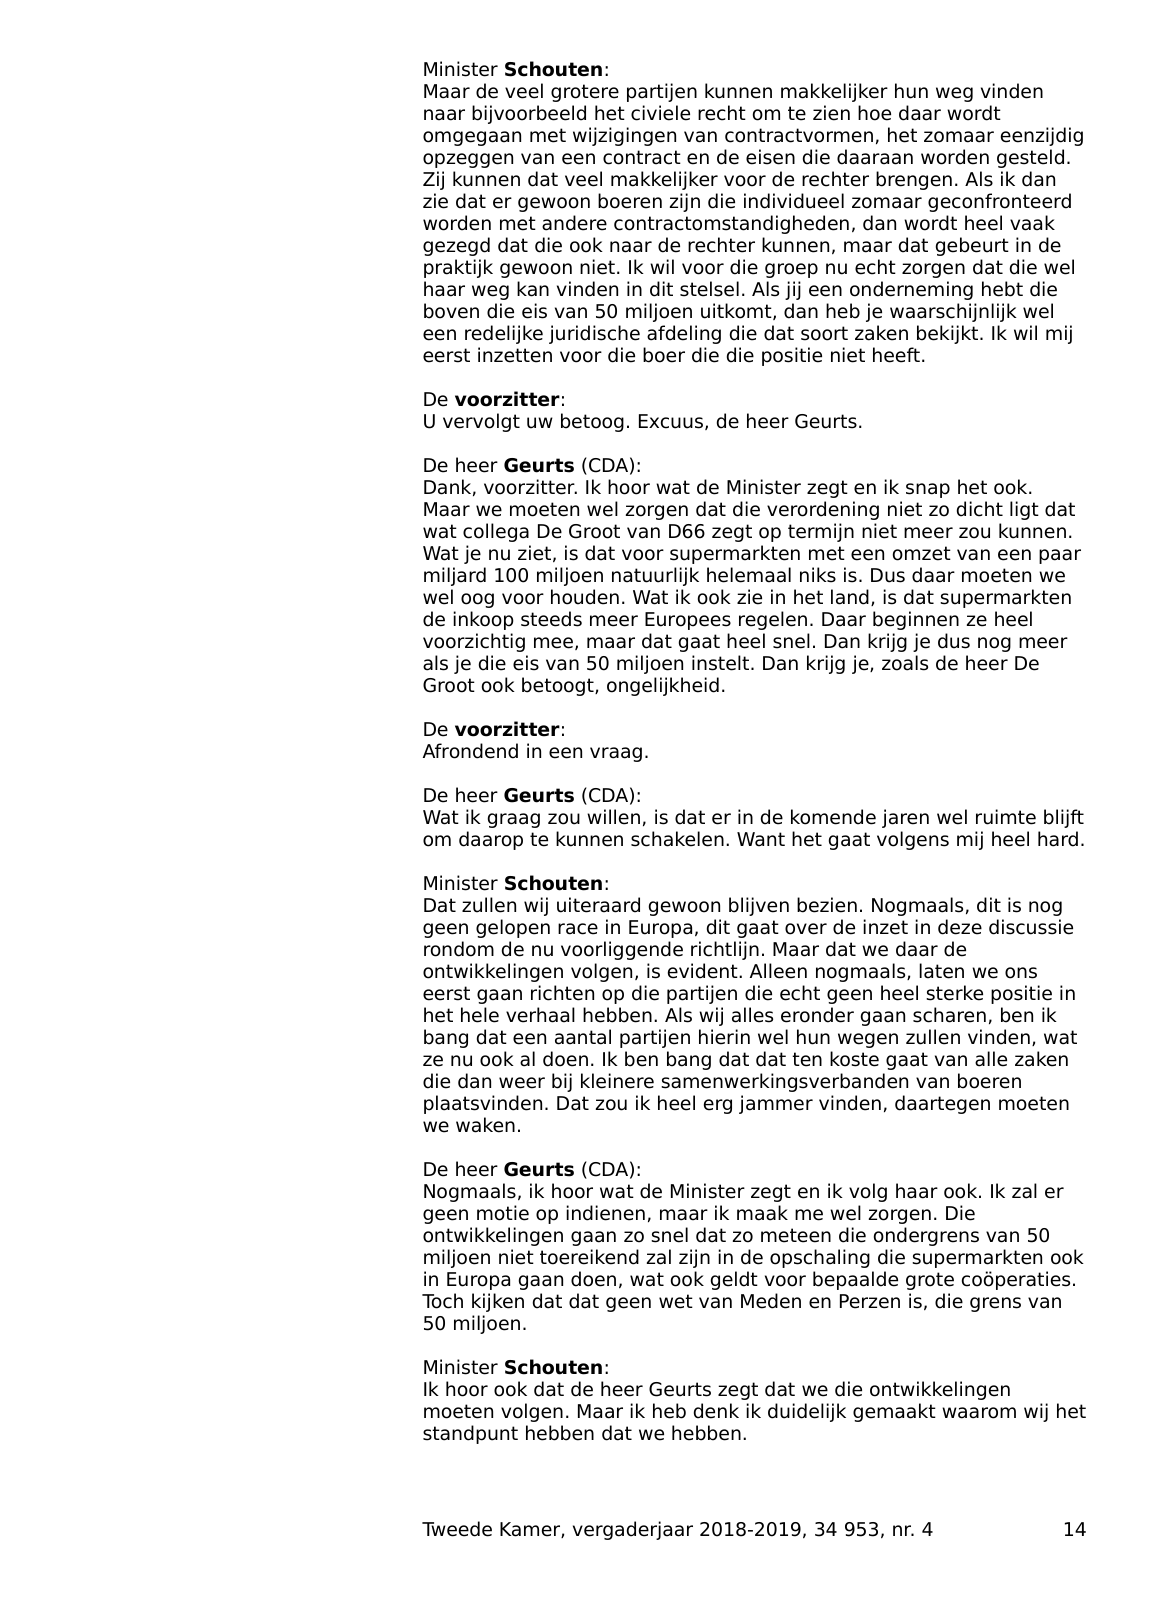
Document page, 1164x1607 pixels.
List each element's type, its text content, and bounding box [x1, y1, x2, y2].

text U vervolgt uw betoog. Excuus, de heer Geurts. [422, 411, 1087, 433]
text De voorzitter: [422, 389, 1087, 411]
text Minister Schouten: [422, 1357, 1087, 1379]
text Ik hoor ook dat de heer Geurts zegt dat we die ontwikkelingen moeten volgen. Maar ik heb denk ik duidelijk gemaakt waarom wij het standpunt hebben dat we hebben. [422, 1379, 1087, 1445]
text De voorzitter: [422, 719, 1087, 741]
text Dat zullen wij uiteraard gewoon blijven bezien. Nogmaals, dit is nog geen gelopen race in Europa, dit gaat over de inzet in deze discussie rondom de nu voorliggende richtlijn. Maar dat we daar de ontwikkelingen volgen, is evident. Alleen nogmaals, laten we ons eerst gaan richten op die partijen die echt geen heel sterke positie in het hele verhaal hebben. Als wij alles eronder gaan scharen, ben ik bang dat een aantal partijen hierin wel hun wegen zullen vinden, wat ze nu ook al doen. Ik ben bang dat dat ten koste gaat van alle zaken die dan weer bij kleinere samenwerkingsverbanden van boeren plaatsvinden. Dat zou ik heel erg jammer vinden, daartegen moeten we waken. [422, 895, 1087, 1137]
text De heer Geurts (CDA): [422, 455, 1087, 477]
text Dank, voorzitter. Ik hoor wat de Minister zegt en ik snap het ook. Maar we moeten wel zorgen dat die verordening niet zo dicht ligt dat wat collega De Groot van D66 zegt op termijn niet meer zou kunnen. Wat je nu ziet, is dat voor supermarkten met een omzet van een paar miljard 100 miljoen natuurlijk helemaal niks is. Dus daar moeten we wel oog voor houden. Wat ik ook zie in het land, is dat supermarkten de inkoop steeds meer Europees regelen. Daar beginnen ze heel voorzichtig mee, maar dat gaat heel snel. Dan krijg je dus nog meer als je die eis van 50 miljoen instelt. Dan krijg je, zoals de heer De Groot ook betoogt, ongelijkheid. [422, 477, 1087, 697]
text Minister Schouten: [422, 873, 1087, 895]
text Nogmaals, ik hoor wat de Minister zegt en ik volg haar ook. Ik zal er geen motie op indienen, maar ik maak me wel zorgen. Die ontwikkelingen gaan zo snel dat zo meteen die ondergrens van 50 miljoen niet toereikend zal zijn in de opschaling die supermarkten ook in Europa gaan doen, wat ook geldt voor bepaalde grote coöperaties. Toch kijken dat dat geen wet van Meden en Perzen is, die grens van 50 miljoen. [422, 1181, 1087, 1335]
text Minister Schouten: [422, 59, 1087, 81]
text De heer Geurts (CDA): [422, 785, 1087, 807]
text De heer Geurts (CDA): [422, 1159, 1087, 1181]
text Wat ik graag zou willen, is dat er in de komende jaren wel ruimte blijft om daarop te kunnen schakelen. Want het gaat volgens mij heel hard. [422, 807, 1087, 851]
text Afrondend in een vraag. [422, 741, 1087, 763]
text Maar de veel grotere partijen kunnen makkelijker hun weg vinden naar bijvoorbeeld het civiele recht om te zien hoe daar wordt omgegaan met wijzigingen van contractvormen, het zomaar eenzijdig opzeggen van een contract en de eisen die daaraan worden gesteld. Zij kunnen dat veel makkelijker voor de rechter brengen. Als ik dan zie dat er gewoon boeren zijn die individueel zomaar geconfronteerd worden met andere contractomstandigheden, dan wordt heel vaak gezegd dat die ook naar de rechter kunnen, maar dat gebeurt in de praktijk gewoon niet. Ik wil voor die groep nu echt zorgen dat die wel haar weg kan vinden in dit stelsel. Als jij een onderneming hebt die boven die eis van 50 miljoen uitkomt, dan heb je waarschijnlijk wel een redelijke juridische afdeling die dat soort zaken bekijkt. Ik wil mij eerst inzetten voor die boer die die positie niet heeft. [422, 81, 1087, 367]
